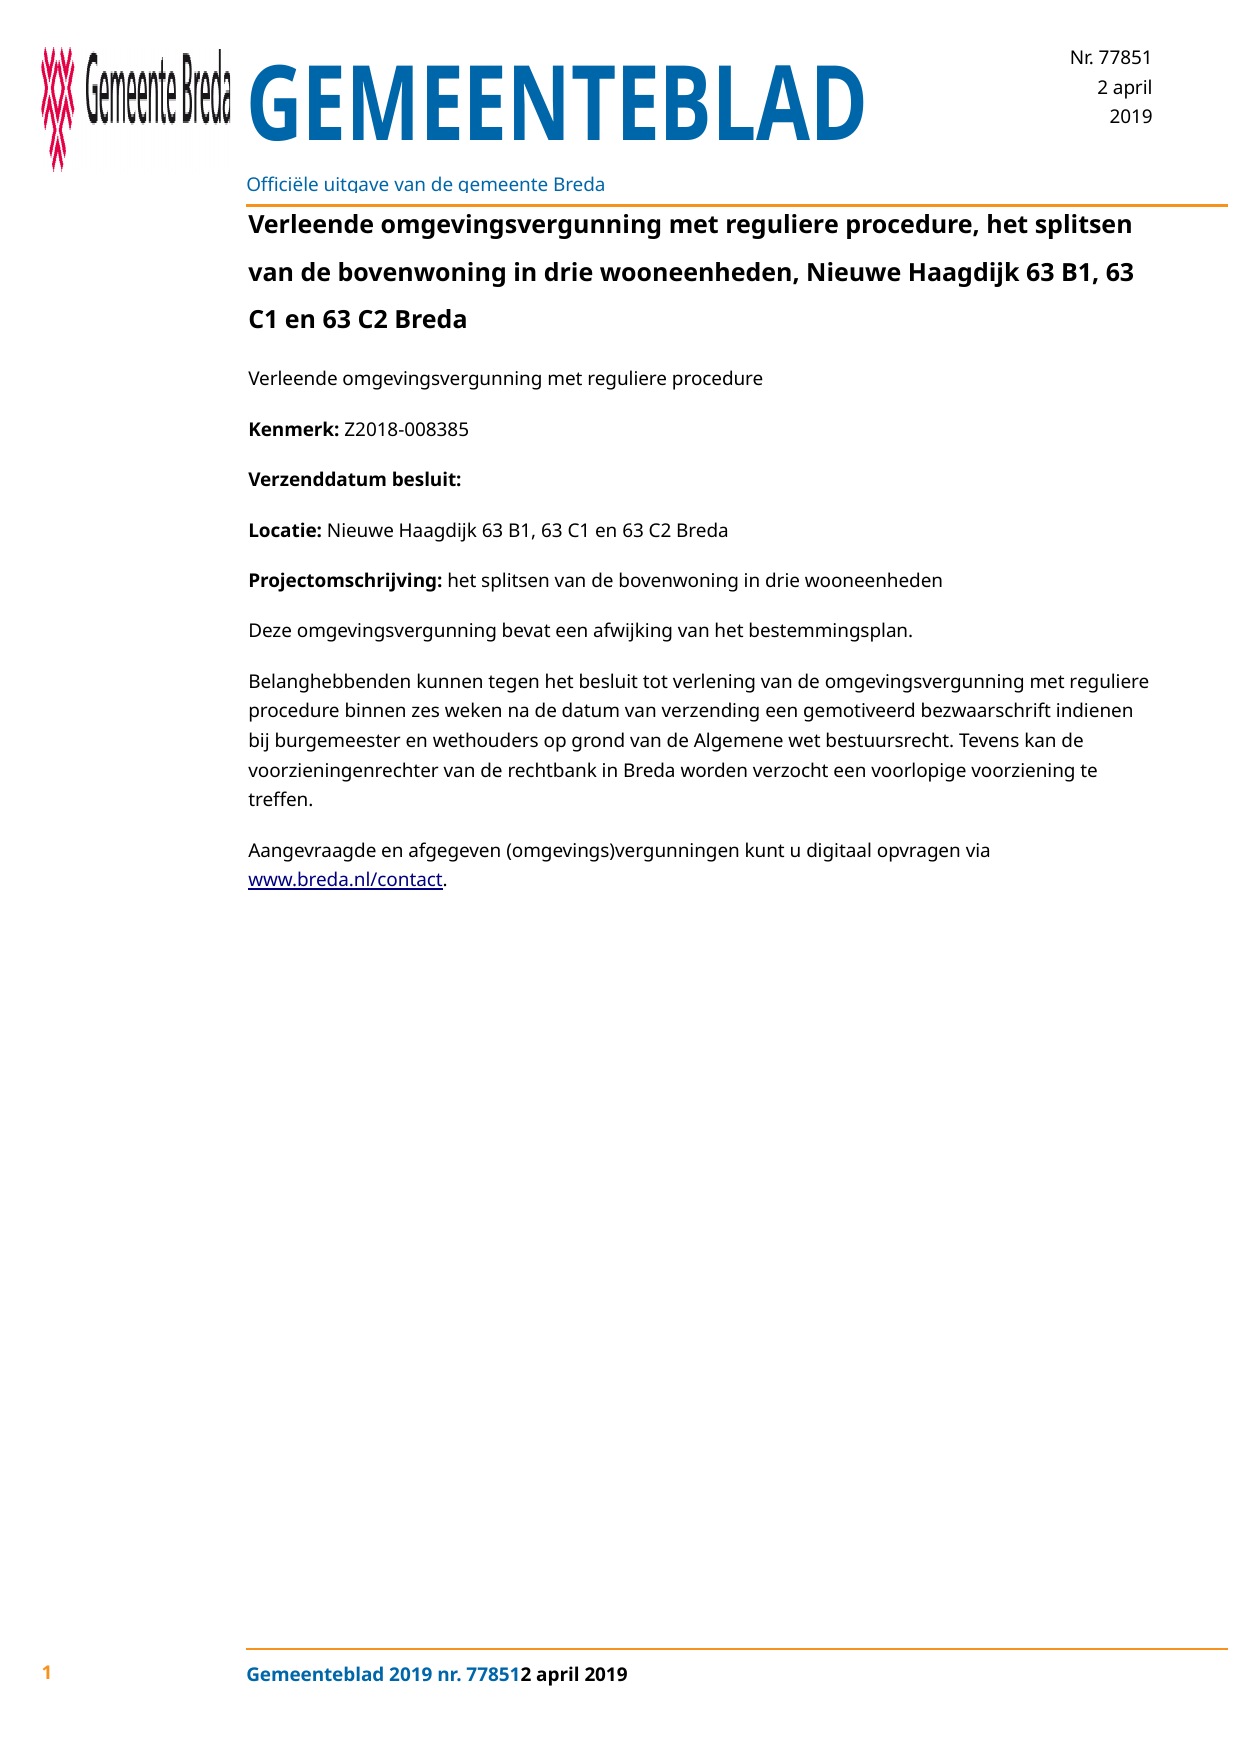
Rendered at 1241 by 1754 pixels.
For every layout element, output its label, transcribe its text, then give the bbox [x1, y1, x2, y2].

text Verzenddatum besluit: [248, 466, 1152, 492]
text Aangevraagde en afgegeven (omgevings)vergunningen kunt u digitaal opvragen via www.breda.nl/contact. [248, 837, 1152, 892]
text Kenmerk: Z2018-008385 [248, 416, 1152, 442]
text Verleende omgevingsvergunning met reguliere procedure, het splitsen van de bovenwoning in drie wooneenheden, Nieuwe Haagdijk 63 B1, 63 C1 en 63 C2 Breda [248, 207, 1152, 336]
text Belanghebbenden kunnen tegen het besluit tot verlening van de omgevingsvergunning met reguliere procedure binnen zes weken na de datum van verzending een gemotiveerd bezwaarschrift indienen bij burgemeester en wethouders op grond van de Algemene wet bestuursrecht. Tevens kan de voorzieningenrechter van de rechtbank in Breda worden verzocht een voorlopige voorziening te treffen. [248, 668, 1152, 812]
text Projectomschrijving: het splitsen van de bovenwoning in drie wooneenheden [248, 567, 1152, 593]
text Locatie: Nieuwe Haagdijk 63 B1, 63 C1 en 63 C2 Breda [248, 517, 1152, 542]
text Deze omgevingsvergunning bevat een afwijking van het bestemmingsplan. [248, 618, 1152, 643]
picture [41, 47, 231, 172]
text Verleende omgevingsvergunning met reguliere procedure [248, 366, 1152, 391]
